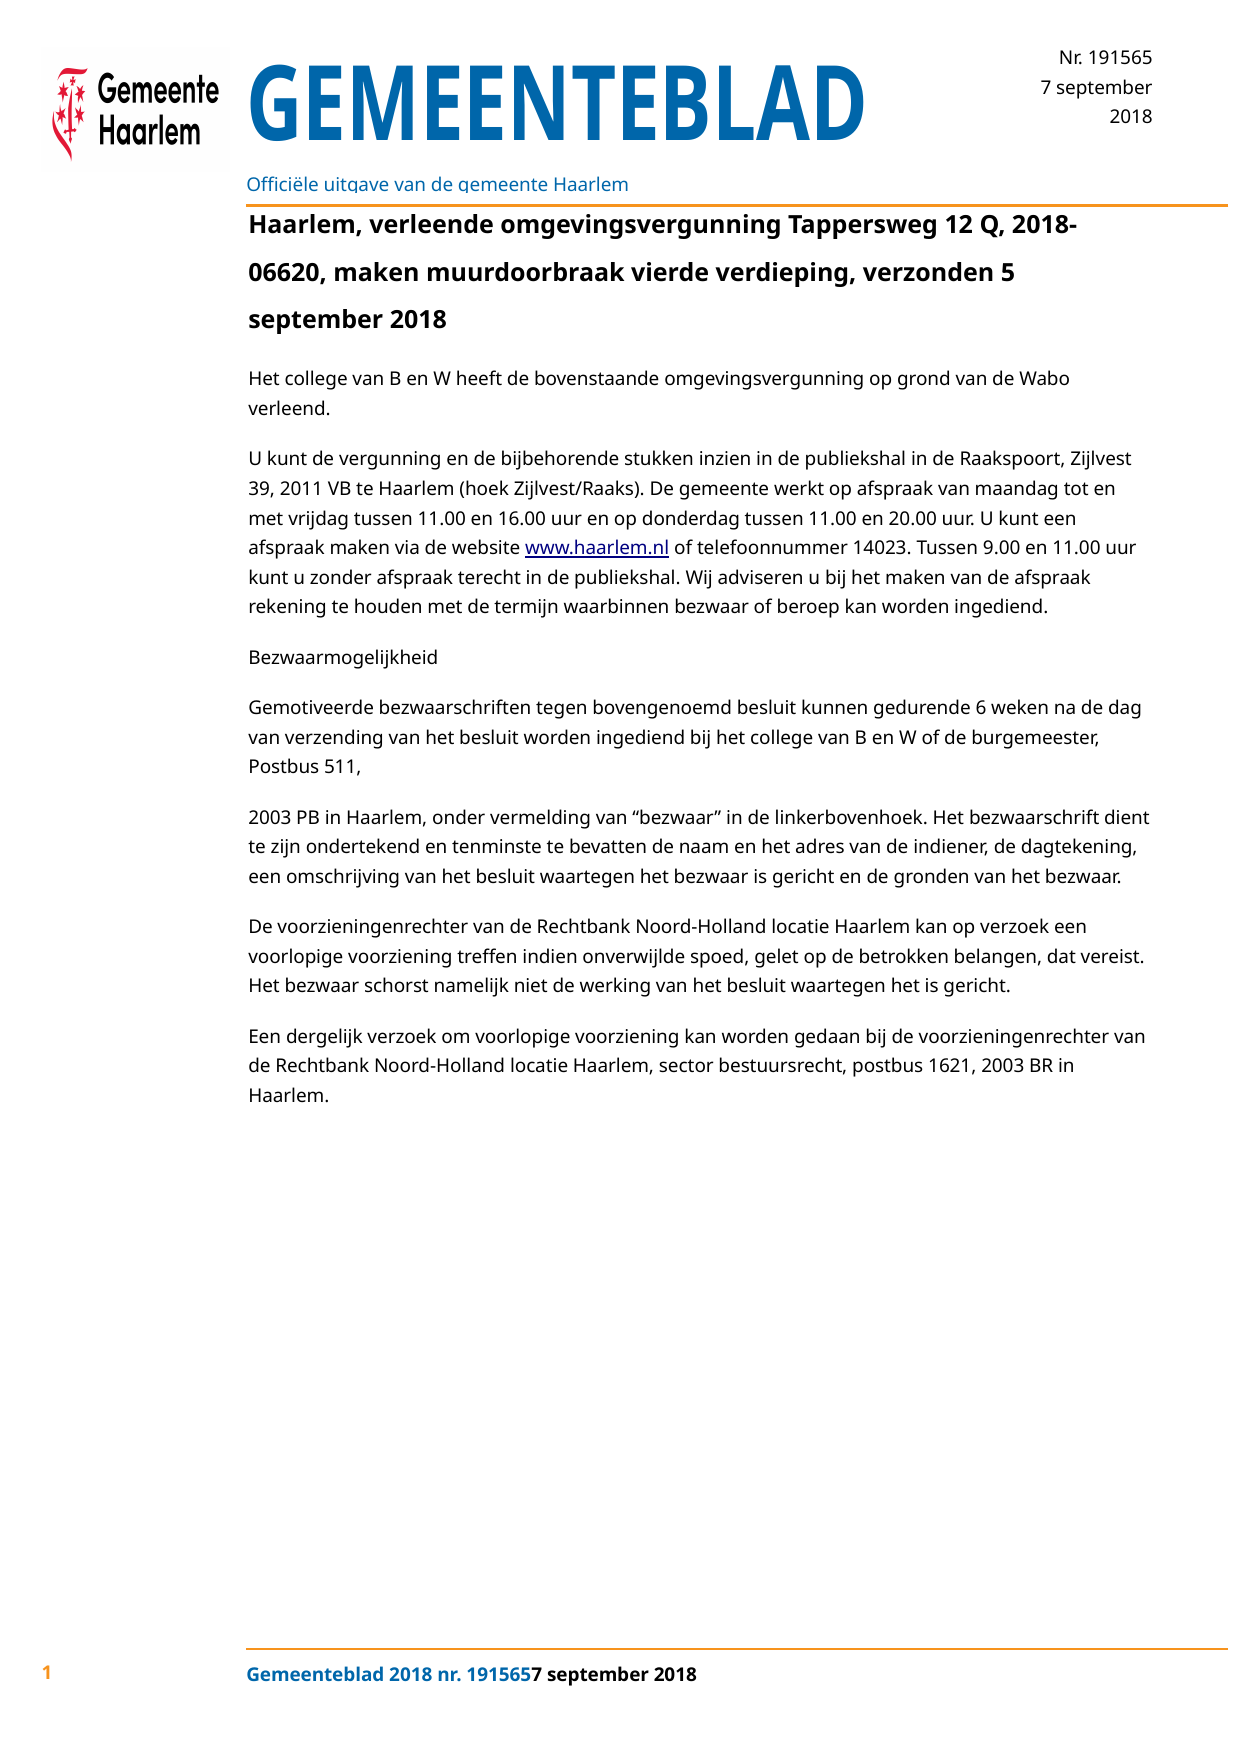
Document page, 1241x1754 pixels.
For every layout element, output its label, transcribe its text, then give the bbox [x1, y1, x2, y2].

text Een dergelijk verzoek om voorlopige voorziening kan worden gedaan bij de voorzieningenrechter van de Rechtbank Noord-Holland locatie Haarlem, sector bestuursrecht, postbus 1621, 2003 BR in Haarlem. [248, 1023, 1152, 1108]
text Gemotiveerde bezwaarschriften tegen bovengenoemd besluit kunnen gedurende 6 weken na de dag van verzending van het besluit worden ingediend bij het college van B en W of de burgemeester, Postbus 511, [248, 694, 1152, 779]
text Haarlem, verleende omgevingsvergunning Tappersweg 12 Q, 2018-06620, maken muurdoorbraak vierde verdieping, verzonden 5 september 2018 [248, 207, 1152, 336]
picture [41, 47, 231, 172]
text Het college van B en W heeft de bovenstaande omgevingsvergunning op grond van de Wabo verleend. [248, 366, 1152, 421]
text Bezwaarmogelijkheid [248, 644, 1152, 669]
text U kunt de vergunning en de bijbehorende stukken inzien in de publiekshal in de Raakspoort, Zijlvest 39, 2011 VB te Haarlem (hoek Zijlvest/Raaks). De gemeente werkt op afspraak van maandag tot en met vrijdag tussen 11.00 en 16.00 uur en op donderdag tussen 11.00 en 20.00 uur. U kunt een afspraak maken via de website www.haarlem.nl of telefoonnummer 14023. Tussen 9.00 en 11.00 uur kunt u zonder afspraak terecht in de publiekshal. Wij adviseren u bij het maken van de afspraak rekening te houden met de termijn waarbinnen bezwaar of beroep kan worden ingediend. [248, 446, 1152, 619]
text De voorzieningenrechter van de Rechtbank Noord-Holland locatie Haarlem kan op verzoek een voorlopige voorziening treffen indien onverwijlde spoed, gelet op de betrokken belangen, dat vereist. Het bezwaar schorst namelijk niet de werking van het besluit waartegen het is gericht. [248, 913, 1152, 998]
text 2003 PB in Haarlem, onder vermelding van “bezwaar” in de linkerbovenhoek. Het bezwaarschrift dient te zijn ondertekend en tenminste te bevatten de naam en het adres van de indiener, de dagtekening, een omschrijving van het besluit waartegen het bezwaar is gericht en de gronden van het bezwaar. [248, 804, 1152, 889]
